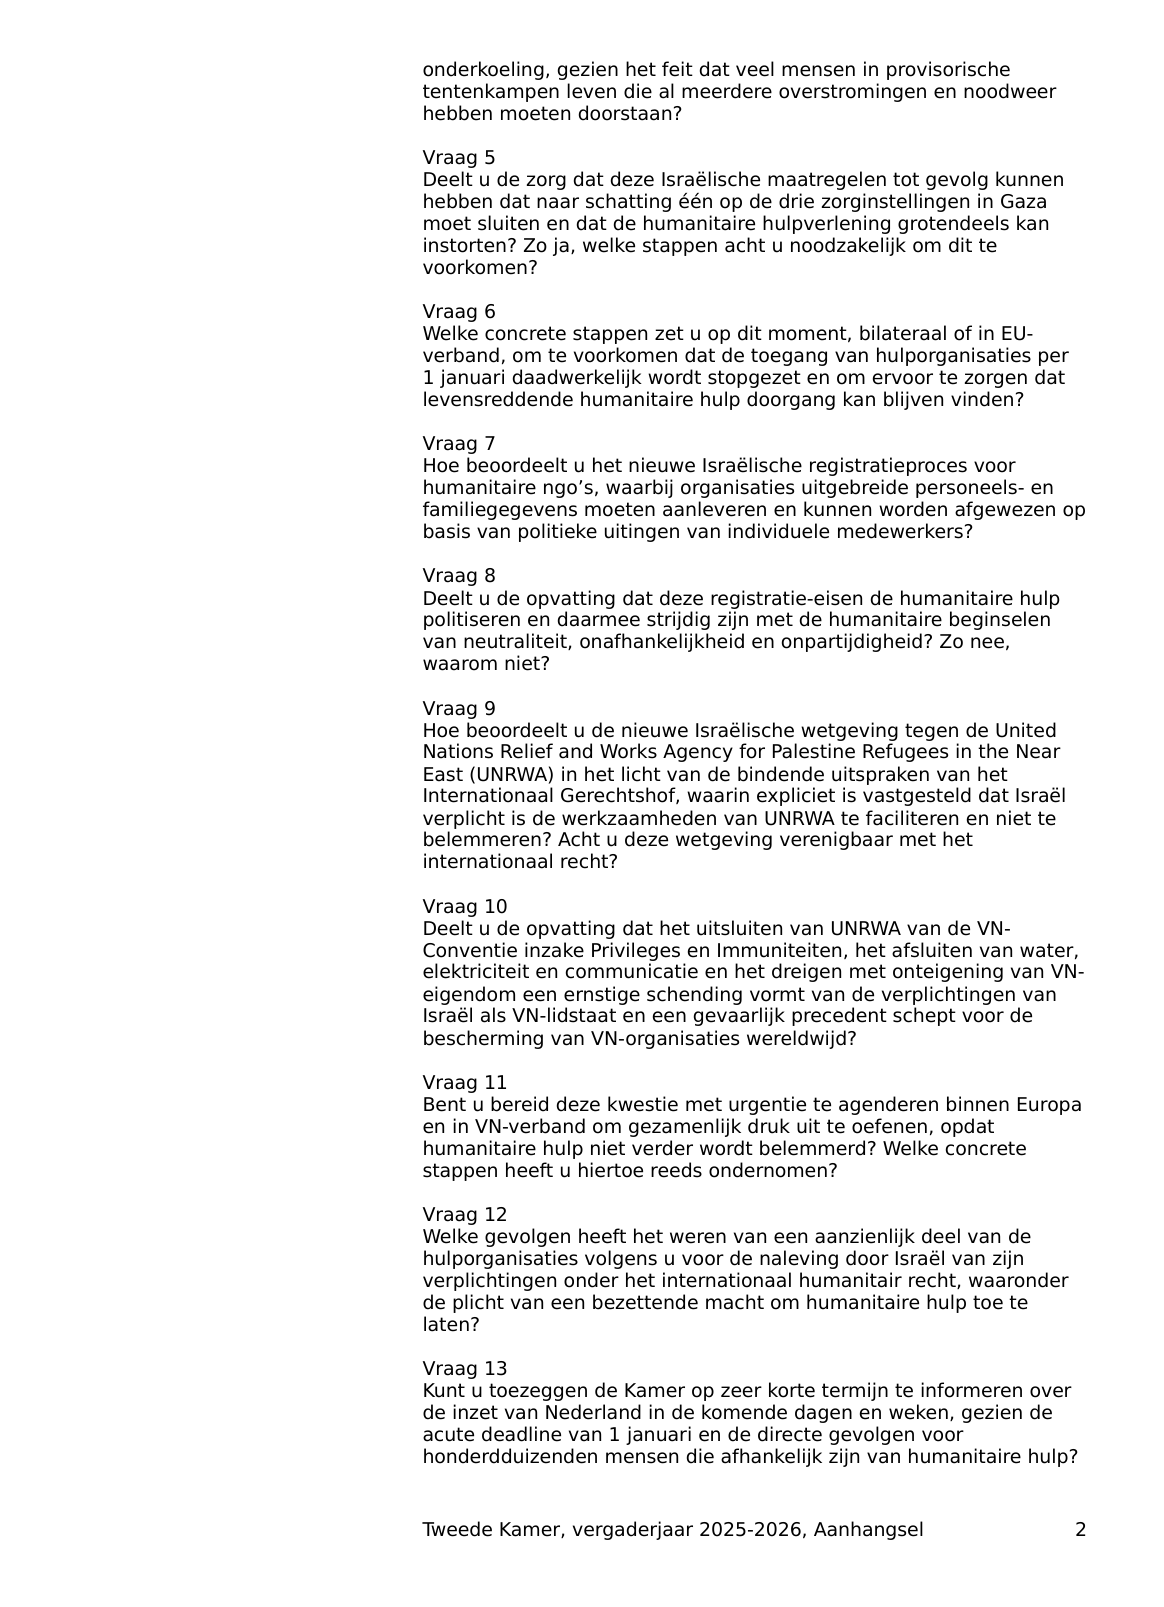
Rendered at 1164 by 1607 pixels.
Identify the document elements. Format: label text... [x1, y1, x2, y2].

text Vraag 7 [422, 433, 1087, 455]
text Hoe beoordeelt u de nieuwe Israëlische wetgeving tegen de United Nations Relief and Works Agency for Palestine Refugees in the Near East (UNRWA) in het licht van de bindende uitspraken van het Internationaal Gerechtshof, waarin expliciet is vastgesteld dat Israël verplicht is de werkzaamheden van UNRWA te faciliteren en niet te belemmeren? Acht u deze wetgeving verenigbaar met het internationaal recht? [422, 719, 1087, 873]
text Kunt u toezeggen de Kamer op zeer korte termijn te informeren over de inzet van Nederland in de komende dagen en weken, gezien de acute deadline van 1 januari en de directe gevolgen voor honderdduizenden mensen die afhankelijk zijn van humanitaire hulp? [422, 1380, 1087, 1468]
text Vraag 5 [422, 147, 1087, 169]
text Vraag 10 [422, 896, 1087, 917]
text Vraag 11 [422, 1072, 1087, 1093]
text Vraag 12 [422, 1204, 1087, 1226]
text Deelt u de opvatting dat het uitsluiten van UNRWA van de VN-Conventie inzake Privileges en Immuniteiten, het afsluiten van water, elektriciteit en communicatie en het dreigen met onteigening van VN-eigendom een ernstige schending vormt van de verplichtingen van Israël als VN-lidstaat en een gevaarlijk precedent schept voor de bescherming van VN-organisaties wereldwijd? [422, 917, 1087, 1049]
text Vraag 8 [422, 565, 1087, 587]
text Welke concrete stappen zet u op dit moment, bilateraal of in EU-verband, om te voorkomen dat de toegang van hulporganisaties per 1 januari daadwerkelijk wordt stopgezet en om ervoor te zorgen dat levensreddende humanitaire hulp doorgang kan blijven vinden? [422, 323, 1087, 411]
text onderkoeling, gezien het feit dat veel mensen in provisorische tentenkampen leven die al meerdere overstromingen en noodweer hebben moeten doorstaan? [422, 59, 1087, 125]
text Deelt u de opvatting dat deze registratie-eisen de humanitaire hulp politiseren en daarmee strijdig zijn met de humanitaire beginselen van neutraliteit, onafhankelijkheid en onpartijdigheid? Zo nee, waarom niet? [422, 587, 1087, 675]
text Bent u bereid deze kwestie met urgentie te agenderen binnen Europa en in VN-verband om gezamenlijk druk uit te oefenen, opdat humanitaire hulp niet verder wordt belemmerd? Welke concrete stappen heeft u hiertoe reeds ondernomen? [422, 1093, 1087, 1181]
text Welke gevolgen heeft het weren van een aanzienlijk deel van de hulporganisaties volgens u voor de naleving door Israël van zijn verplichtingen onder het internationaal humanitair recht, waaronder de plicht van een bezettende macht om humanitaire hulp toe te laten? [422, 1226, 1087, 1336]
text Hoe beoordeelt u het nieuwe Israëlische registratieproces voor humanitaire ngo’s, waarbij organisaties uitgebreide personeels- en familiegegevens moeten aanleveren en kunnen worden afgewezen op basis van politieke uitingen van individuele medewerkers? [422, 455, 1087, 543]
text Vraag 9 [422, 697, 1087, 719]
text Deelt u de zorg dat deze Israëlische maatregelen tot gevolg kunnen hebben dat naar schatting één op de drie zorginstellingen in Gaza moet sluiten en dat de humanitaire hulpverlening grotendeels kan instorten? Zo ja, welke stappen acht u noodzakelijk om dit te voorkomen? [422, 169, 1087, 279]
text Vraag 13 [422, 1358, 1087, 1380]
text Vraag 6 [422, 301, 1087, 323]
